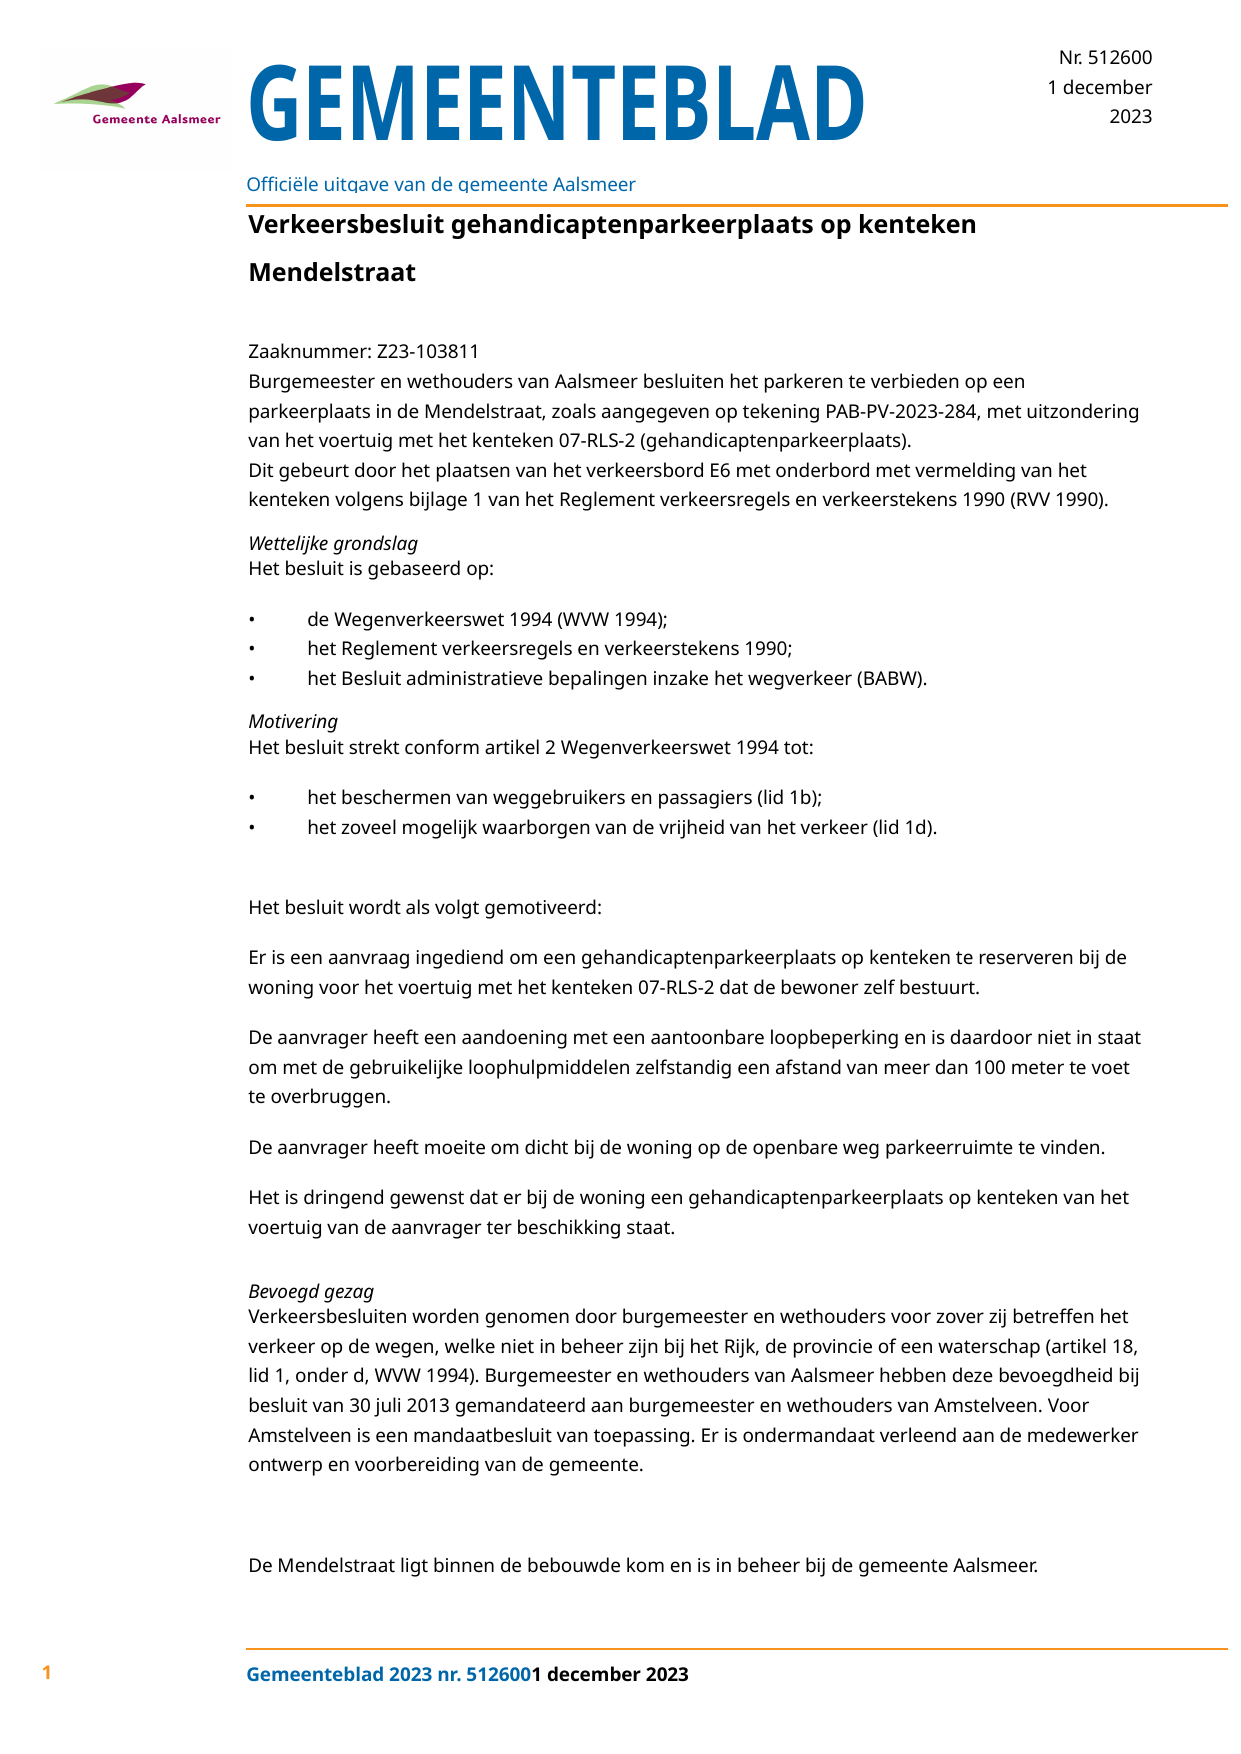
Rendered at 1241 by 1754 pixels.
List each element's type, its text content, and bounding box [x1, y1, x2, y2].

text De aanvrager heeft een aandoening met een aantoonbare loopbeperking en is daardoor niet in staat om met de gebruikelijke loophulpmiddelen zelfstandig een afstand van meer dan 100 meter te voet te overbruggen. [248, 1024, 1152, 1109]
list het Reglement verkeersregels en verkeerstekens 1990; [248, 635, 1152, 661]
list het zoveel mogelijk waarborgen van de vrijheid van het verkeer (lid 1d). [248, 814, 1152, 839]
list het beschermen van weggebruikers en passagiers (lid 1b); [248, 784, 1152, 810]
text Verkeersbesluiten worden genomen door burgemeester en wethouders voor zover zij betreffen het verkeer op de wegen, welke niet in beheer zijn bij het Rijk, de provincie of een waterschap (artikel 18, lid 1, onder d, WVW 1994). Burgemeester en wethouders van Aalsmeer hebben deze bevoegdheid bij besluit van 30 juli 2013 gemandateerd aan burgemeester en wethouders van Amstelveen. Voor Amstelveen is een mandaatbesluit van toepassing. Er is ondermandaat verleend aan de medewerker ontwerp en voorbereiding van de gemeente. [248, 1303, 1152, 1477]
text Het is dringend gewenst dat er bij de woning een gehandicaptenparkeerplaats op kenteken van het voertuig van de aanvrager ter beschikking staat. [248, 1184, 1152, 1239]
text Verkeersbesluit gehandicaptenparkeerplaats op kenteken Mendelstraat [248, 207, 1152, 288]
text Het besluit strekt conform artikel 2 Wegenverkeerswet 1994 tot: [248, 734, 1152, 759]
text Burgemeester en wethouders van Aalsmeer besluiten het parkeren te verbieden op een parkeerplaats in de Mendelstraat, zoals aangegeven op tekening PAB-PV-2023-284, met uitzondering van het voertuig met het kenteken 07-RLS-2 (gehandicaptenparkeerplaats). [248, 368, 1152, 453]
text De Mendelstraat ligt binnen de bebouwde kom en is in beheer bij de gemeente Aalsmeer. [248, 1552, 1152, 1578]
picture [41, 47, 231, 172]
text Wettelijke grondslag [248, 530, 1152, 555]
list de Wegenverkeerswet 1994 (WVW 1994); [248, 606, 1152, 632]
text De aanvrager heeft moeite om dicht bij de woning op de openbare weg parkeerruimte te vinden. [248, 1134, 1152, 1159]
text Het besluit wordt als volgt gemotiveerd: [248, 894, 1152, 919]
list het Besluit administratieve bepalingen inzake het wegverkeer (BABW). [248, 665, 1152, 691]
text Motivering [248, 708, 1152, 734]
text Bevoegd gezag [248, 1278, 1152, 1303]
text Zaaknummer: Z23-103811 [248, 339, 1152, 364]
text Het besluit is gebaseerd op: [248, 555, 1152, 581]
text Er is een aanvraag ingediend om een gehandicaptenparkeerplaats op kenteken te reserveren bij de woning voor het voertuig met het kenteken 07-RLS-2 dat de bewoner zelf bestuurt. [248, 944, 1152, 999]
text Dit gebeurt door het plaatsen van het verkeersbord E6 met onderbord met vermelding van het kenteken volgens bijlage 1 van het Reglement verkeersregels en verkeerstekens 1990 (RVV 1990). [248, 457, 1152, 512]
